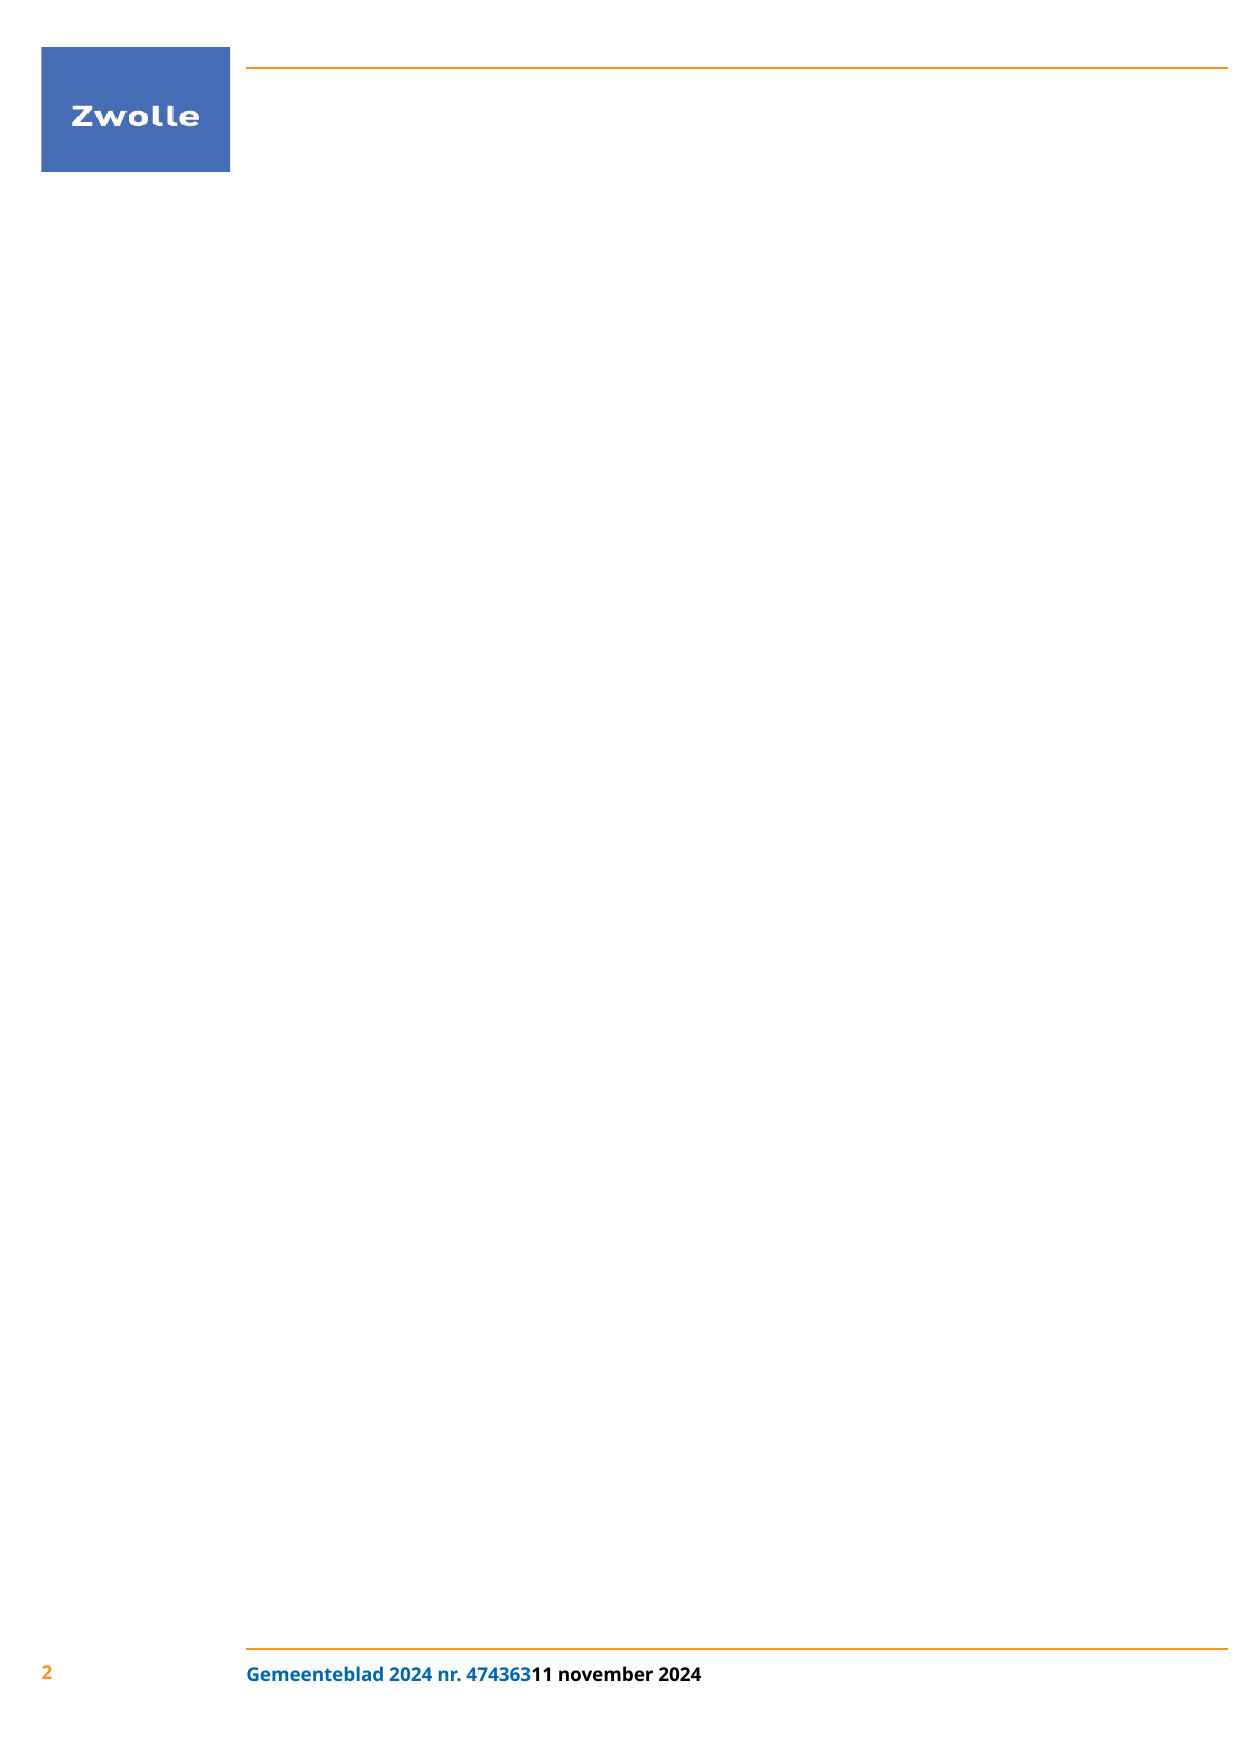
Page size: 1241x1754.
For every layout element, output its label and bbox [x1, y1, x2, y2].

picture [41, 47, 231, 172]
